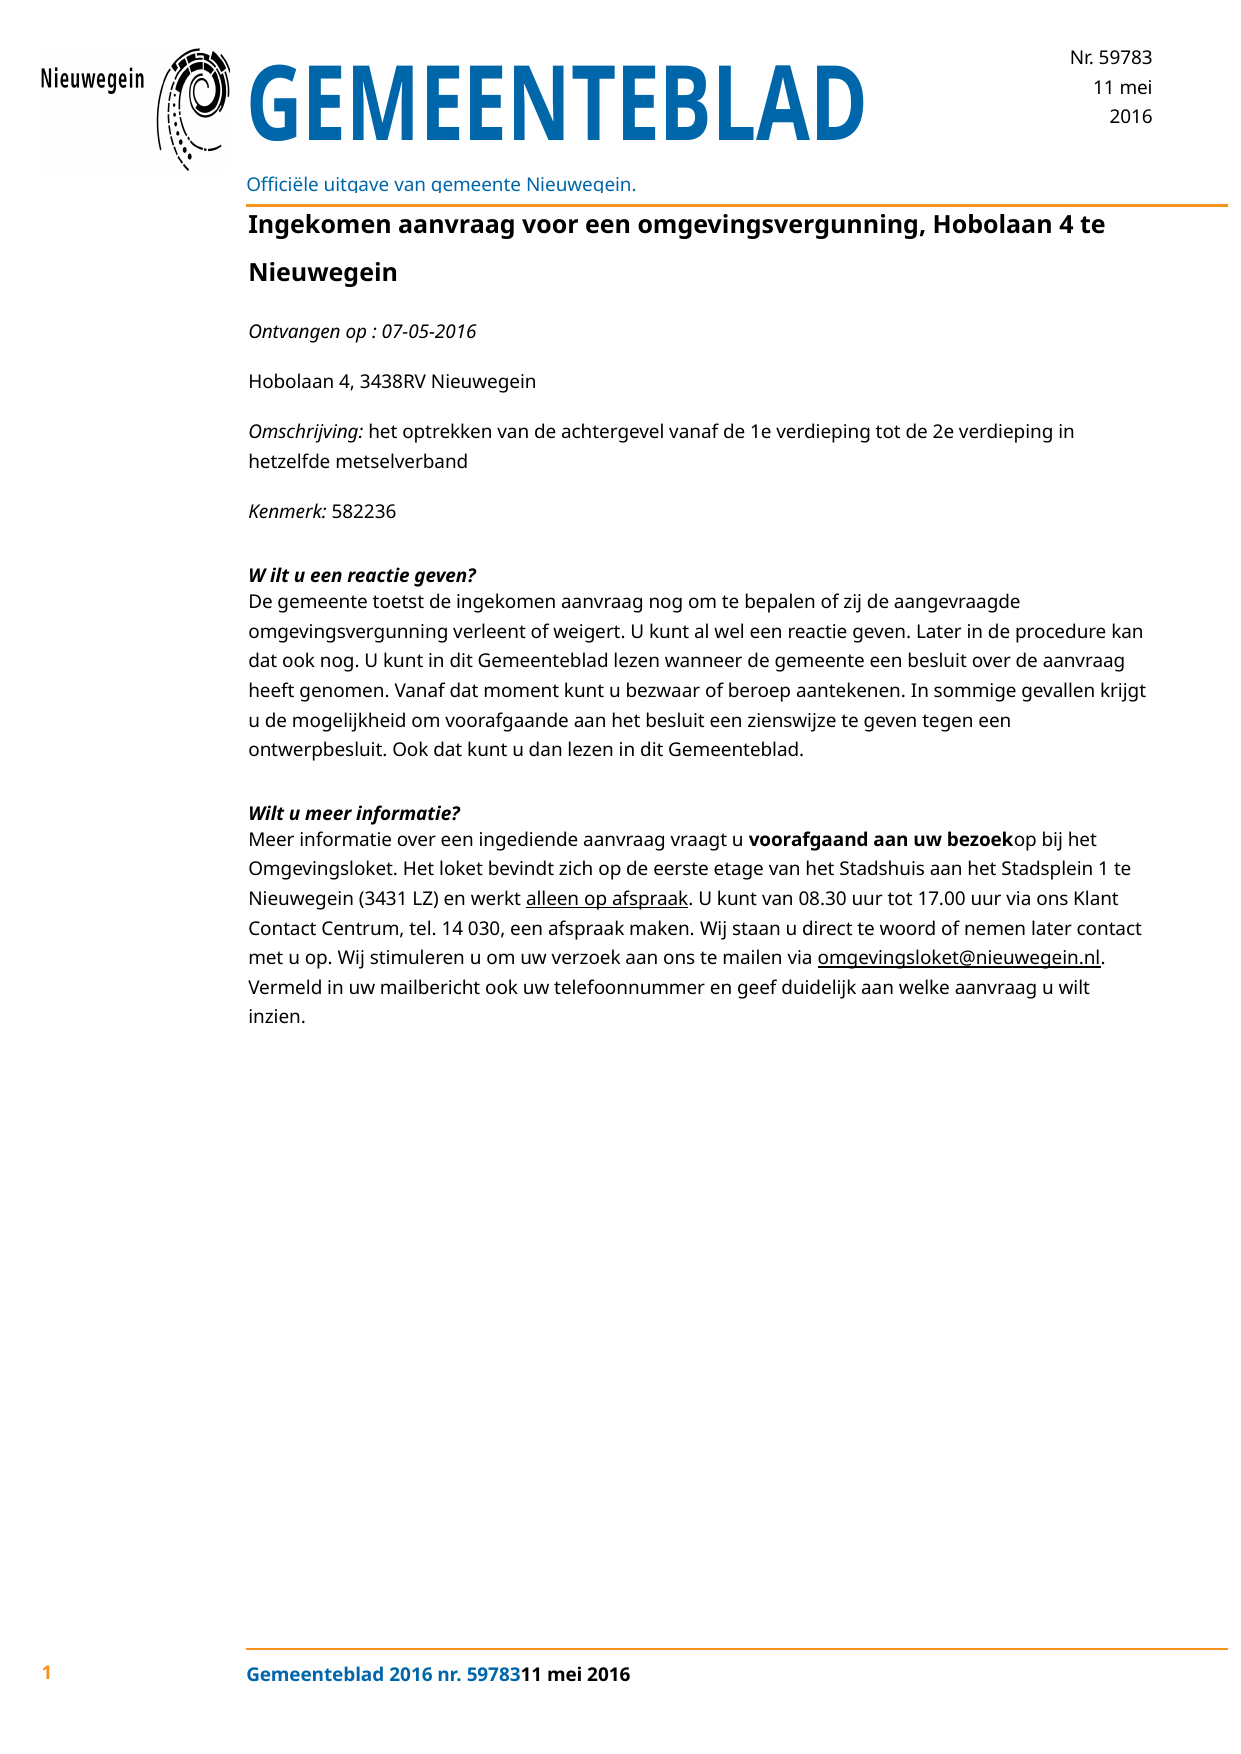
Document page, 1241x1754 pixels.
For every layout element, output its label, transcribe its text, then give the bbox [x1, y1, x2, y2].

text W ilt u een reactie geven? [248, 563, 1152, 588]
text Hobolaan 4, 3438RV Nieuwegein [248, 368, 1152, 394]
text Wilt u meer informatie? [248, 800, 1152, 826]
text Omschrijving: het optrekken van de achtergevel vanaf de 1e verdieping tot de 2e verdieping in hetzelfde metselverband [248, 419, 1152, 474]
picture [41, 47, 231, 172]
text Ontvangen op : 07-05-2016 [248, 318, 1152, 344]
text Meer informatie over een ingediende aanvraag vraagt u voorafgaand aan uw bezoekop bij het Omgevingsloket. Het loket bevindt zich op de eerste etage van het Stadshuis aan het Stadsplein 1 te Nieuwegein (3431 LZ) en werkt alleen op afspraak. U kunt van 08.30 uur tot 17.00 uur via ons Klant Contact Centrum, tel. 14 030, een afspraak maken. Wij staan u direct te woord of nemen later contact met u op. Wij stimuleren u om uw verzoek aan ons te mailen via omgevingsloket@nieuwegein.nl. Vermeld in uw mailbericht ook uw telefoonnummer en geef duidelijk aan welke aanvraag u wilt inzien. [248, 826, 1152, 1029]
text Kenmerk: 582236 [248, 499, 1152, 524]
text De gemeente toetst de ingekomen aanvraag nog om te bepalen of zij de aangevraagde omgevingsvergunning verleent of weigert. U kunt al wel een reactie geven. Later in de procedure kan dat ook nog. U kunt in dit Gemeenteblad lezen wanneer de gemeente een besluit over de aanvraag heeft genomen. Vanaf dat moment kunt u bezwaar of beroep aantekenen. In sommige gevallen krijgt u de mogelijkheid om voorafgaande aan het besluit een zienswijze te geven tegen een ontwerpbesluit. Ook dat kunt u dan lezen in dit Gemeenteblad. [248, 588, 1152, 762]
text Ingekomen aanvraag voor een omgevingsvergunning, Hobolaan 4 te Nieuwegein [248, 207, 1152, 288]
